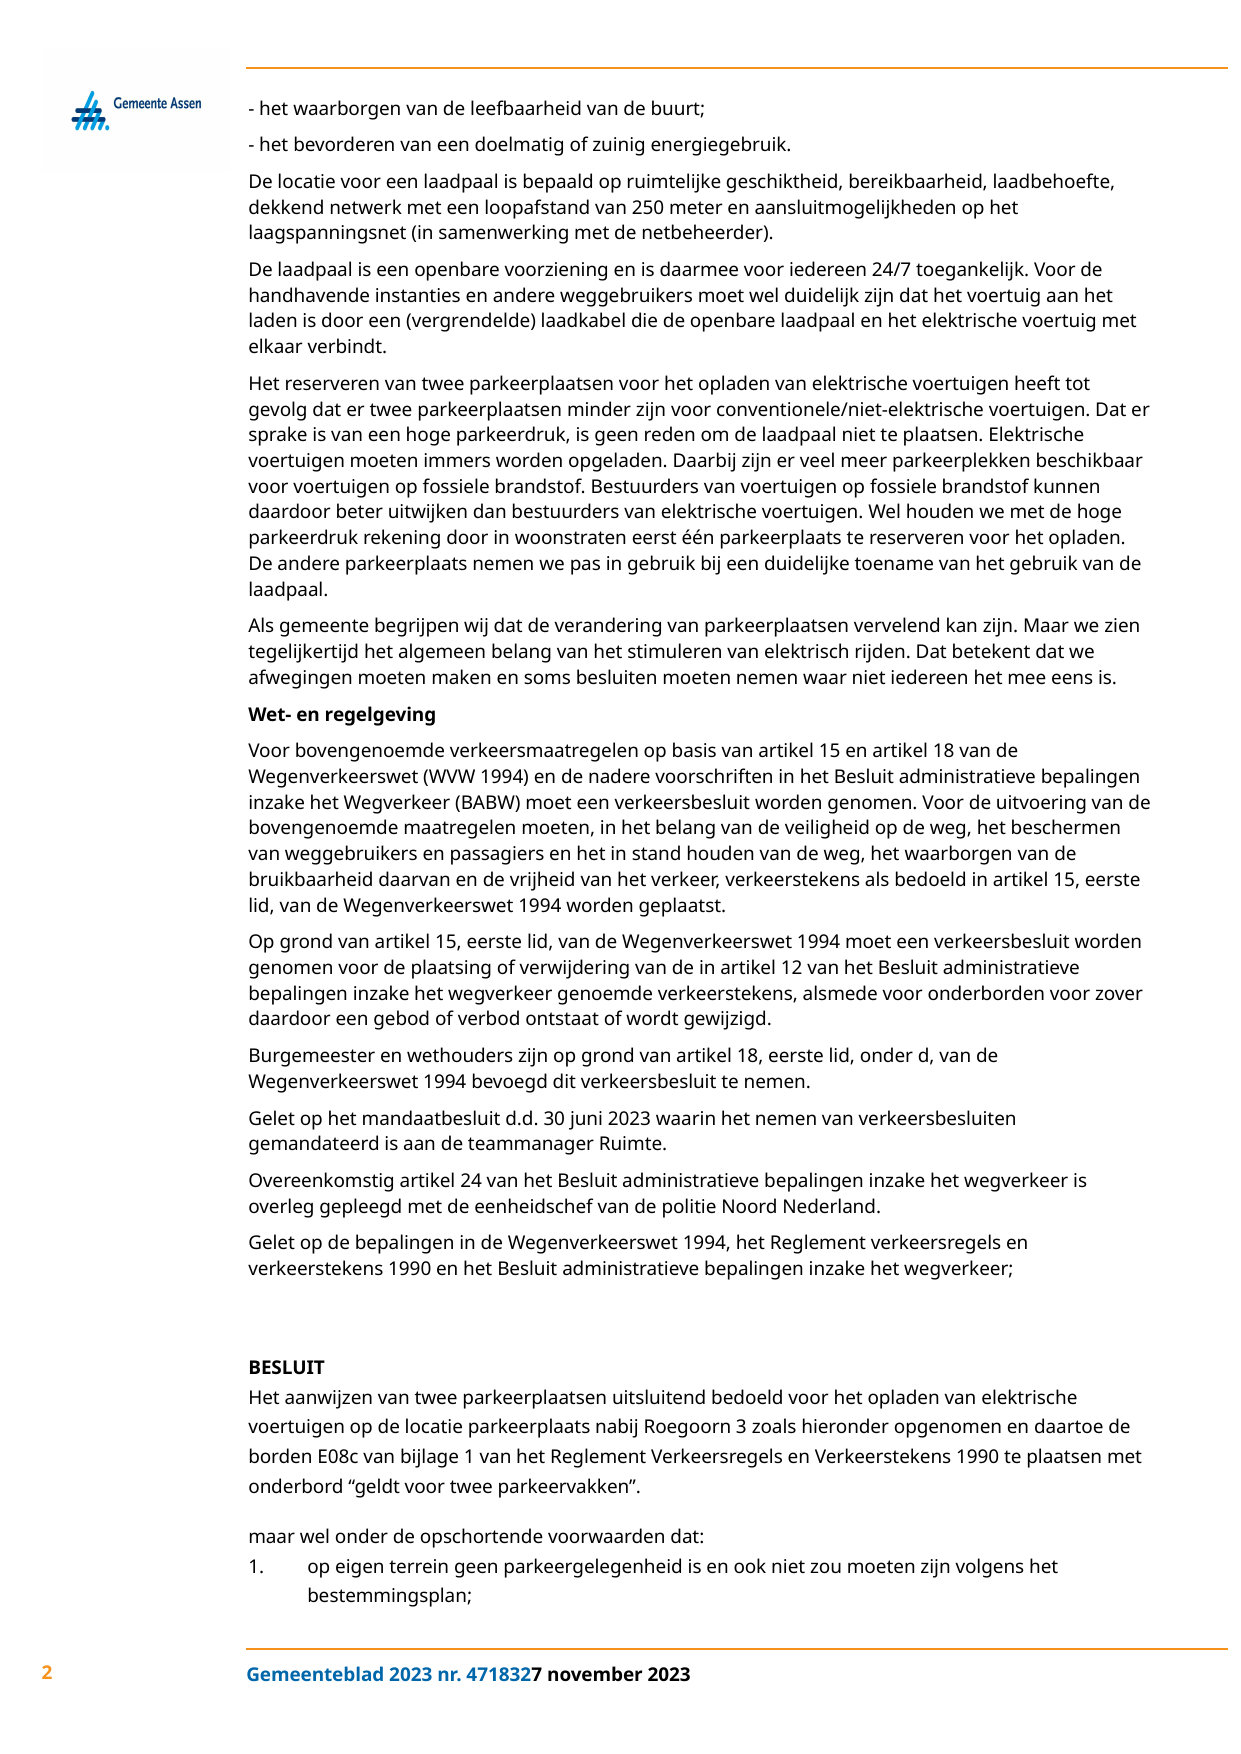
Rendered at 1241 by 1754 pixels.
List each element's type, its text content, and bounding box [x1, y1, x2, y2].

picture [41, 47, 231, 172]
text De laadpaal is een openbare voorziening en is daarmee voor iedereen 24/7 toegankelijk. Voor de handhavende instanties en andere weggebruikers moet wel duidelijk zijn dat het voertuig aan het laden is door een (vergrendelde) laadkabel die de openbare laadpaal en het elektrische voertuig met elkaar verbindt. [248, 256, 1152, 359]
list op eigen terrein geen parkeergelegenheid is en ook niet zou moeten zijn volgens het bestemmingsplan; [248, 1553, 1152, 1608]
text - het waarborgen van de leefbaarheid van de buurt; [248, 95, 1152, 121]
text Het reserveren van twee parkeerplaatsen voor het opladen van elektrische voertuigen heeft tot gevolg dat er twee parkeerplaatsen minder zijn voor conventionele/niet-elektrische voertuigen. Dat er sprake is van een hoge parkeerdruk, is geen reden om de laadpaal niet te plaatsen. Elektrische voertuigen moeten immers worden opgeladen. Daarbij zijn er veel meer parkeerplekken beschikbaar voor voertuigen op fossiele brandstof. Bestuurders van voertuigen op fossiele brandstof kunnen daardoor beter uitwijken dan bestuurders van elektrische voertuigen. Wel houden we met de hoge parkeerdruk rekening door in woonstraten eerst één parkeerplaats te reserveren voor het opladen. De andere parkeerplaats nemen we pas in gebruik bij een duidelijke toename van het gebruik van de laadpaal. [248, 370, 1152, 602]
text De locatie voor een laadpaal is bepaald op ruimtelijke geschiktheid, bereikbaarheid, laadbehoefte, dekkend netwerk met een loopafstand van 250 meter en aansluitmogelijkheden op het laagspanningsnet (in samenwerking met de netbeheerder). [248, 168, 1152, 245]
text - het bevorderen van een doelmatig of zuinig energiegebruik. [248, 131, 1152, 157]
text maar wel onder de opschortende voorwaarden dat: [248, 1523, 1152, 1549]
text Gelet op de bepalingen in de Wegenverkeerswet 1994, het Reglement verkeersregels en verkeerstekens 1990 en het Besluit administratieve bepalingen inzake het wegverkeer; [248, 1229, 1152, 1281]
text Als gemeente begrijpen wij dat de verandering van parkeerplaatsen vervelend kan zijn. Maar we zien tegelijkertijd het algemeen belang van het stimuleren van elektrisch rijden. Dat betekent dat we afwegingen moeten maken en soms besluiten moeten nemen waar niet iedereen het mee eens is. [248, 613, 1152, 690]
text Op grond van artikel 15, eerste lid, van de Wegenverkeerswet 1994 moet een verkeersbesluit worden genomen voor de plaatsing of verwijdering van de in artikel 12 van het Besluit administratieve bepalingen inzake het wegverkeer genoemde verkeerstekens, alsmede voor onderborden voor zover daardoor een gebod of verbod ontstaat of wordt gewijzigd. [248, 928, 1152, 1031]
text BESLUIT [248, 1354, 1152, 1380]
text Het aanwijzen van twee parkeerplaatsen uitsluitend bedoeld voor het opladen van elektrische voertuigen op de locatie parkeerplaats nabij Roegoorn 3 zoals hieronder opgenomen en daartoe de borden E08c van bijlage 1 van het Reglement Verkeersregels en Verkeerstekens 1990 te plaatsen met onderbord “geldt voor twee parkeervakken”. [248, 1384, 1152, 1499]
text Gelet op het mandaatbesluit d.d. 30 juni 2023 waarin het nemen van verkeersbesluiten gemandateerd is aan de teammanager Ruimte. [248, 1105, 1152, 1156]
text Burgemeester en wethouders zijn op grond van artikel 18, eerste lid, onder d, van de Wegenverkeerswet 1994 bevoegd dit verkeersbesluit te nemen. [248, 1042, 1152, 1094]
text Voor bovengenoemde verkeersmaatregelen op basis van artikel 15 en artikel 18 van de Wegenverkeerswet (WVW 1994) en de nadere voorschriften in het Besluit administratieve bepalingen inzake het Wegverkeer (BABW) moet een verkeersbesluit worden genomen. Voor de uitvoering van de bovengenoemde maatregelen moeten, in het belang van de veiligheid op de weg, het beschermen van weggebruikers en passagiers en het in stand houden van de weg, het waarborgen van de bruikbaarheid daarvan en de vrijheid van het verkeer, verkeerstekens als bedoeld in artikel 15, eerste lid, van de Wegenverkeerswet 1994 worden geplaatst. [248, 737, 1152, 917]
text Wet- en regelgeving [248, 701, 1152, 726]
text Overeenkomstig artikel 24 van het Besluit administratieve bepalingen inzake het wegverkeer is overleg gepleegd met de eenheidschef van de politie Noord Nederland. [248, 1167, 1152, 1218]
